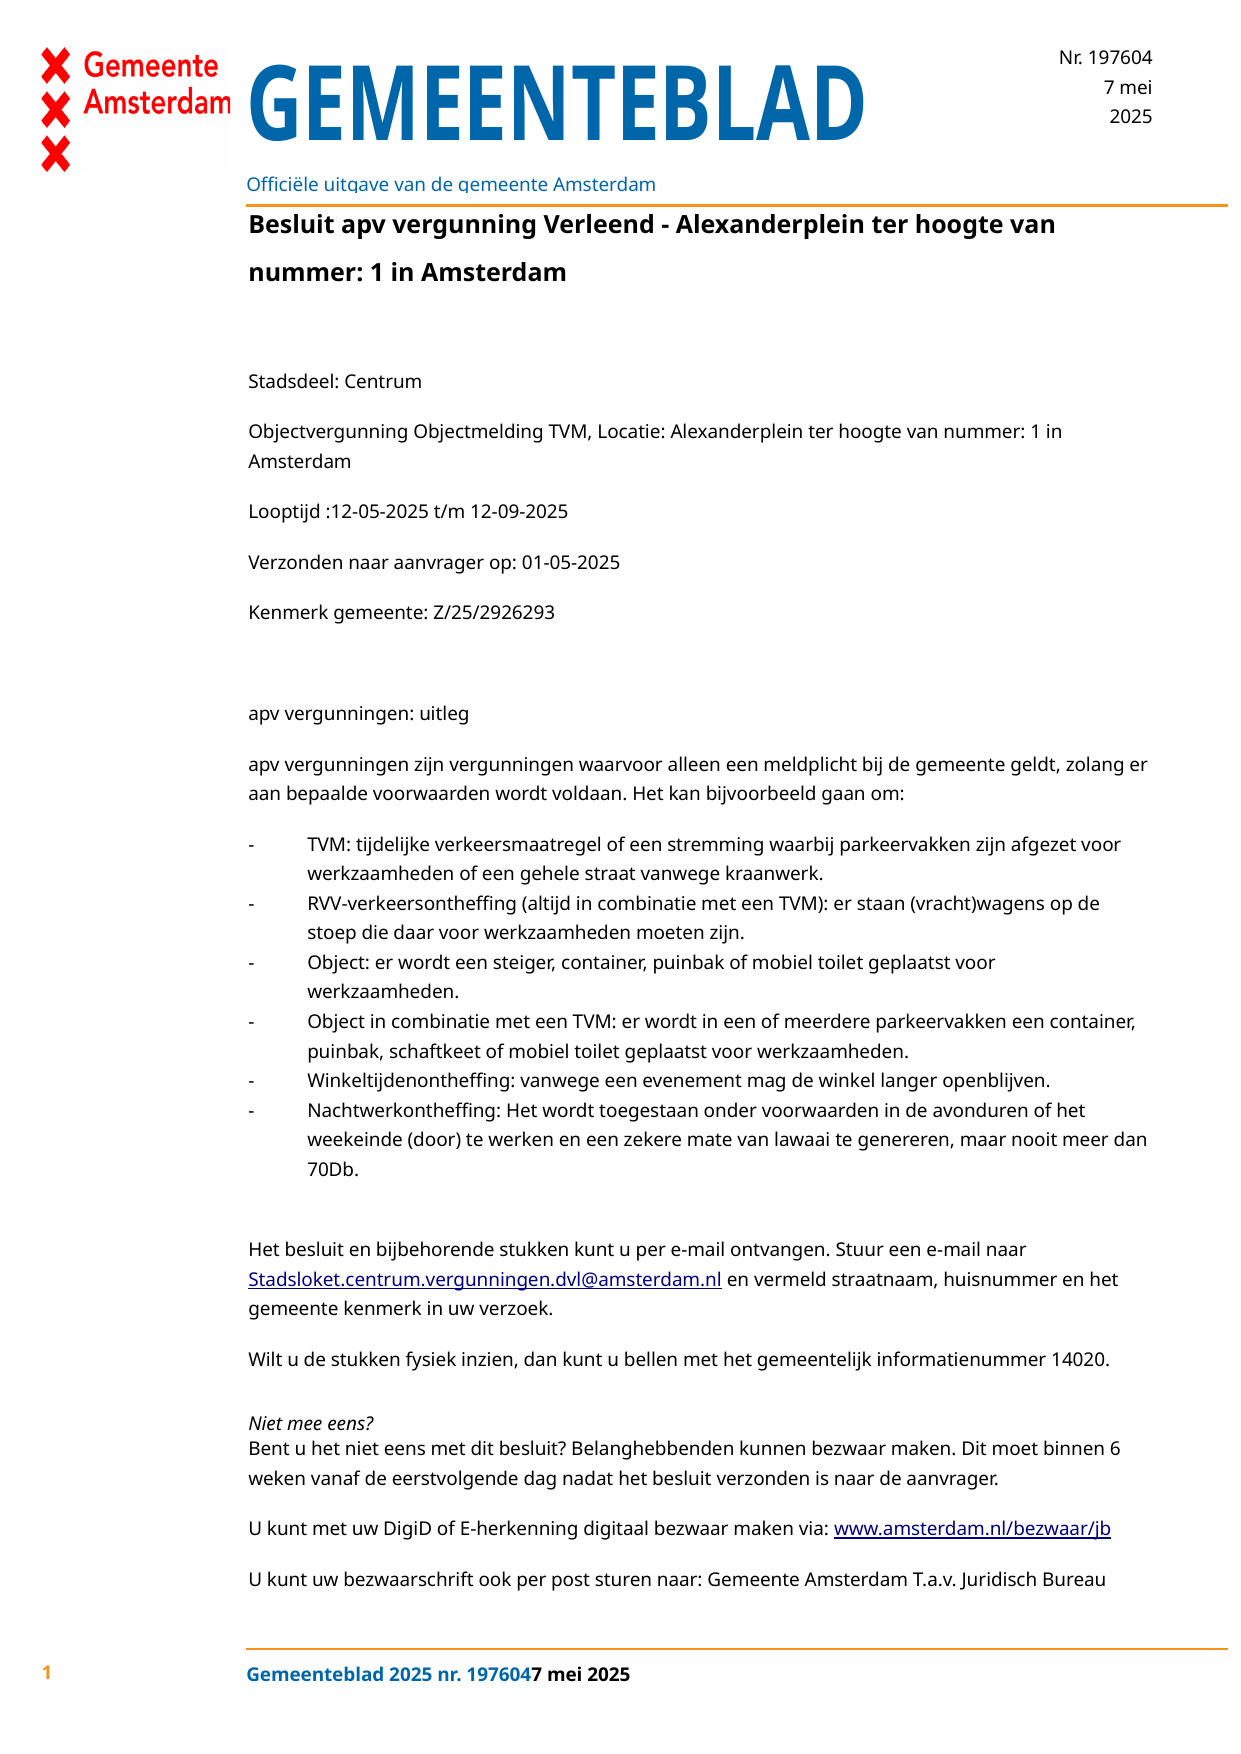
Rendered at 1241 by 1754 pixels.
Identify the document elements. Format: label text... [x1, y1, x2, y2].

list Winkeltijdenontheffing: vanwege een evenement mag de winkel langer openblijven. [248, 1067, 1152, 1093]
text Verzonden naar aanvrager op: 01-05-2025 [248, 549, 1152, 575]
text Objectvergunning Objectmelding TVM, Locatie: Alexanderplein ter hoogte van nummer: 1 in Amsterdam [248, 419, 1152, 474]
text Looptijd :12-05-2025 t/m 12-09-2025 [248, 499, 1152, 524]
text Het besluit en bijbehorende stukken kunt u per e-mail ontvangen. Stuur een e-mail naar Stadsloket.centrum.vergunningen.dvl@amsterdam.nl en vermeld straatnaam, huisnummer en het gemeente kenmerk in uw verzoek. [248, 1236, 1152, 1321]
text apv vergunningen zijn vergunningen waarvoor alleen een meldplicht bij de gemeente geldt, zolang er aan bepaalde voorwaarden wordt voldaan. Het kan bijvoorbeeld gaan om: [248, 751, 1152, 806]
list Object: er wordt een steiger, container, puinbak of mobiel toilet geplaatst voor werkzaamheden. [248, 949, 1152, 1004]
text Besluit apv vergunning Verleend - Alexanderplein ter hoogte van nummer: 1 in Amsterdam [248, 207, 1152, 288]
list RVV-verkeersontheffing (altijd in combinatie met een TVM): er staan (vracht)wagens op de stoep die daar voor werkzaamheden moeten zijn. [248, 890, 1152, 945]
text U kunt met uw DigiD of E-herkenning digitaal bezwaar maken via: www.amsterdam.nl/bezwaar/jb [248, 1516, 1152, 1541]
text U kunt uw bezwaarschrift ook per post sturen naar: Gemeente Amsterdam T.a.v. Juridisch Bureau [248, 1566, 1152, 1592]
text Bent u het niet eens met dit besluit? Belanghebbenden kunnen bezwaar maken. Dit moet binnen 6 weken vanaf de eerstvolgende dag nadat het besluit verzonden is naar de aanvrager. [248, 1436, 1152, 1491]
list Nachtwerkontheffing: Het wordt toegestaan onder voorwaarden in de avonduren of het weekeinde (door) te werken en een zekere mate van lawaai te genereren, maar nooit meer dan 70Db. [248, 1097, 1152, 1182]
text Wilt u de stukken fysiek inzien, dan kunt u bellen met het gemeentelijk informatienummer 14020. [248, 1346, 1152, 1372]
text Stadsdeel: Centrum [248, 368, 1152, 394]
picture [41, 47, 231, 172]
text apv vergunningen: uitleg [248, 700, 1152, 726]
text Niet mee eens? [248, 1410, 1152, 1436]
list Object in combinatie met een TVM: er wordt in een of meerdere parkeervakken een container, puinbak, schaftkeet of mobiel toilet geplaatst voor werkzaamheden. [248, 1008, 1152, 1064]
text Kenmerk gemeente: Z/25/2926293 [248, 599, 1152, 625]
list TVM: tijdelijke verkeersmaatregel of een stremming waarbij parkeervakken zijn afgezet voor werkzaamheden of een gehele straat vanwege kraanwerk. [248, 831, 1152, 886]
